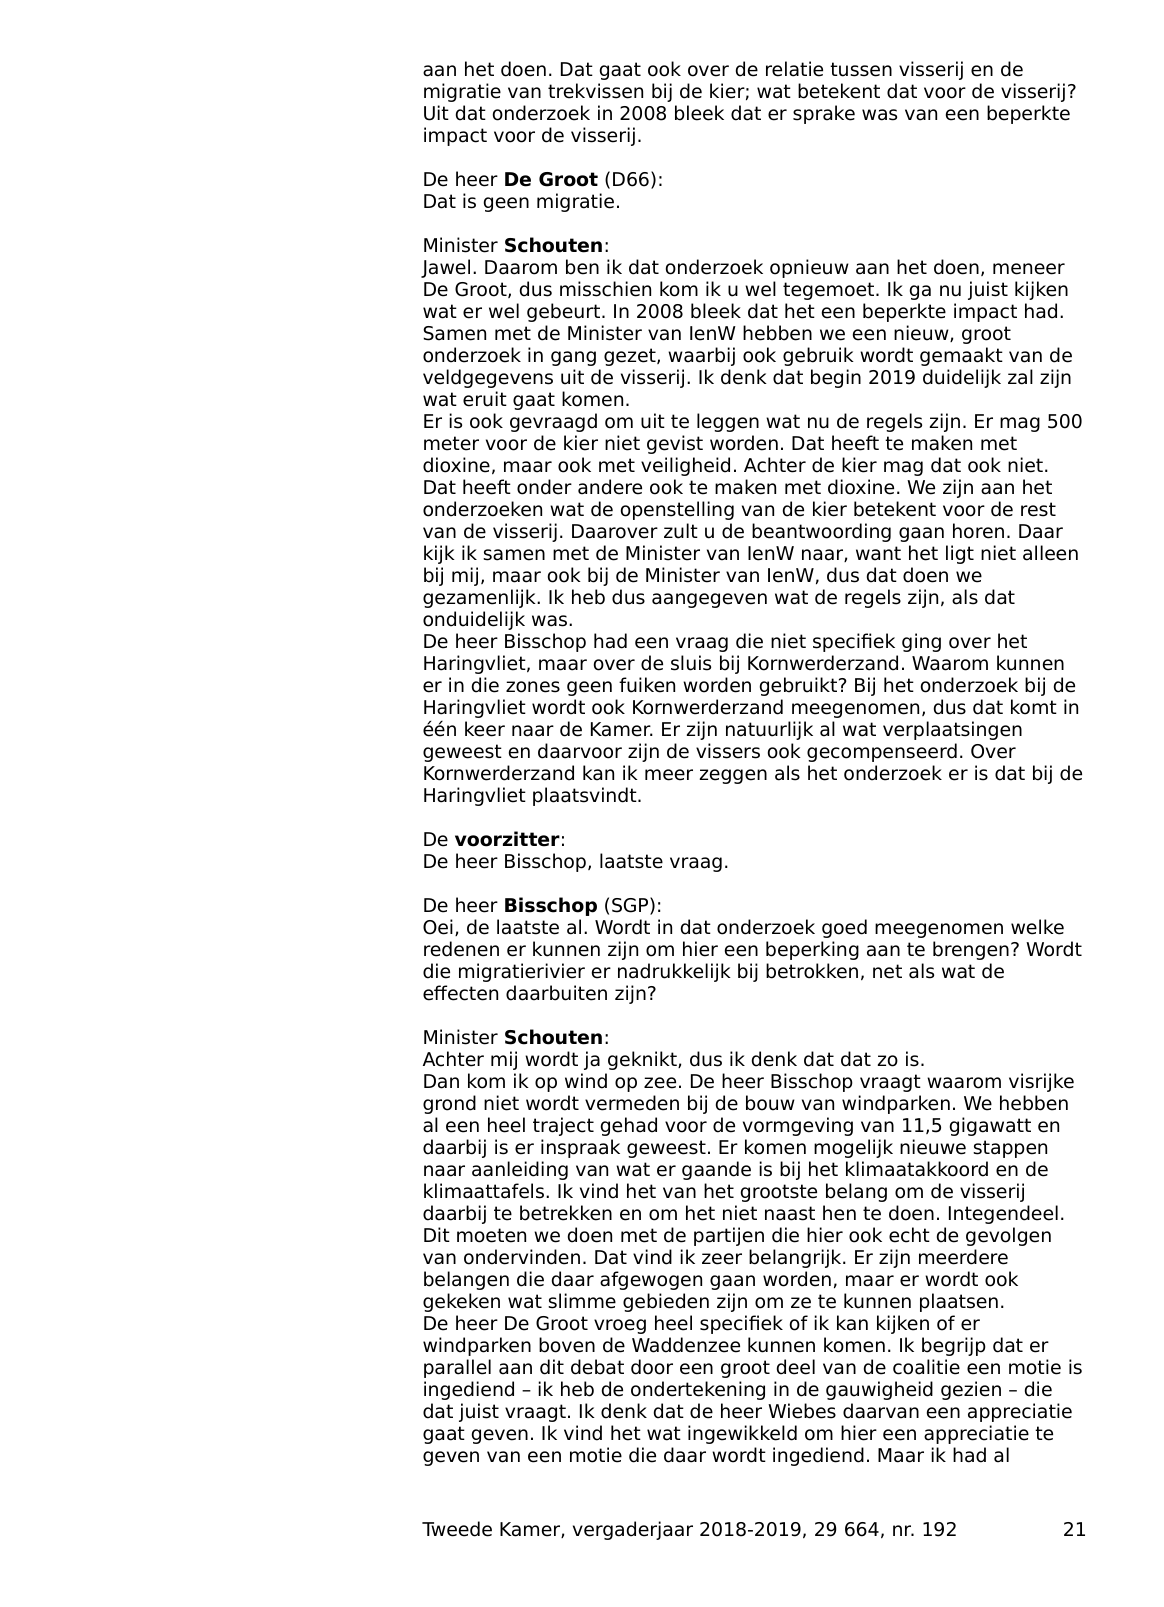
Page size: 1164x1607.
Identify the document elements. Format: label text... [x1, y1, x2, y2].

text Jawel. Daarom ben ik dat onderzoek opnieuw aan het doen, meneer De Groot, dus misschien kom ik u wel tegemoet. Ik ga nu juist kijken wat er wel gebeurt. In 2008 bleek dat het een beperkte impact had. Samen met de Minister van IenW hebben we een nieuw, groot onderzoek in gang gezet, waarbij ook gebruik wordt gemaakt van de veldgegevens uit de visserij. Ik denk dat begin 2019 duidelijk zal zijn wat eruit gaat komen. [422, 257, 1087, 411]
text De heer Bisschop, laatste vraag. [422, 851, 1087, 873]
text Minister Schouten: [422, 235, 1087, 257]
text Dan kom ik op wind op zee. De heer Bisschop vraagt waarom visrijke grond niet wordt vermeden bij de bouw van windparken. We hebben al een heel traject gehad voor de vormgeving van 11,5 gigawatt en daarbij is er inspraak geweest. Er komen mogelijk nieuwe stappen naar aanleiding van wat er gaande is bij het klimaatakkoord en de klimaattafels. Ik vind het van het grootste belang om de visserij daarbij te betrekken en om het niet naast hen te doen. Integendeel. Dit moeten we doen met de partijen die hier ook echt de gevolgen van ondervinden. Dat vind ik zeer belangrijk. Er zijn meerdere belangen die daar afgewogen gaan worden, maar er wordt ook gekeken wat slimme gebieden zijn om ze te kunnen plaatsen. [422, 1071, 1087, 1313]
text Oei, de laatste al. Wordt in dat onderzoek goed meegenomen welke redenen er kunnen zijn om hier een beperking aan te brengen? Wordt die migratierivier er nadrukkelijk bij betrokken, net als wat de effecten daarbuiten zijn? [422, 917, 1087, 1005]
text De heer Bisschop had een vraag die niet specifiek ging over het Haringvliet, maar over de sluis bij Kornwerderzand. Waarom kunnen er in die zones geen fuiken worden gebruikt? Bij het onderzoek bij de Haringvliet wordt ook Kornwerderzand meegenomen, dus dat komt in één keer naar de Kamer. Er zijn natuurlijk al wat verplaatsingen geweest en daarvoor zijn de vissers ook gecompenseerd. Over Kornwerderzand kan ik meer zeggen als het onderzoek er is dat bij de Haringvliet plaatsvindt. [422, 631, 1087, 807]
text De heer De Groot vroeg heel specifiek of ik kan kijken of er windparken boven de Waddenzee kunnen komen. Ik begrijp dat er parallel aan dit debat door een groot deel van de coalitie een motie is ingediend – ik heb de ondertekening in de gauwigheid gezien – die dat juist vraagt. Ik denk dat de heer Wiebes daarvan een appreciatie gaat geven. Ik vind het wat ingewikkeld om hier een appreciatie te geven van een motie die daar wordt ingediend. Maar ik had al [422, 1313, 1087, 1467]
text De heer Bisschop (SGP): [422, 895, 1087, 917]
text aan het doen. Dat gaat ook over de relatie tussen visserij en de migratie van trekvissen bij de kier; wat betekent dat voor de visserij? Uit dat onderzoek in 2008 bleek dat er sprake was van een beperkte impact voor de visserij. [422, 59, 1087, 147]
text De heer De Groot (D66): [422, 169, 1087, 191]
text Minister Schouten: [422, 1027, 1087, 1049]
text Achter mij wordt ja geknikt, dus ik denk dat dat zo is. [422, 1049, 1087, 1071]
text De voorzitter: [422, 829, 1087, 851]
text Dat is geen migratie. [422, 191, 1087, 213]
text Er is ook gevraagd om uit te leggen wat nu de regels zijn. Er mag 500 meter voor de kier niet gevist worden. Dat heeft te maken met dioxine, maar ook met veiligheid. Achter de kier mag dat ook niet. Dat heeft onder andere ook te maken met dioxine. We zijn aan het onderzoeken wat de openstelling van de kier betekent voor de rest van de visserij. Daarover zult u de beantwoording gaan horen. Daar kijk ik samen met de Minister van IenW naar, want het ligt niet alleen bij mij, maar ook bij de Minister van IenW, dus dat doen we gezamenlijk. Ik heb dus aangegeven wat de regels zijn, als dat onduidelijk was. [422, 411, 1087, 631]
